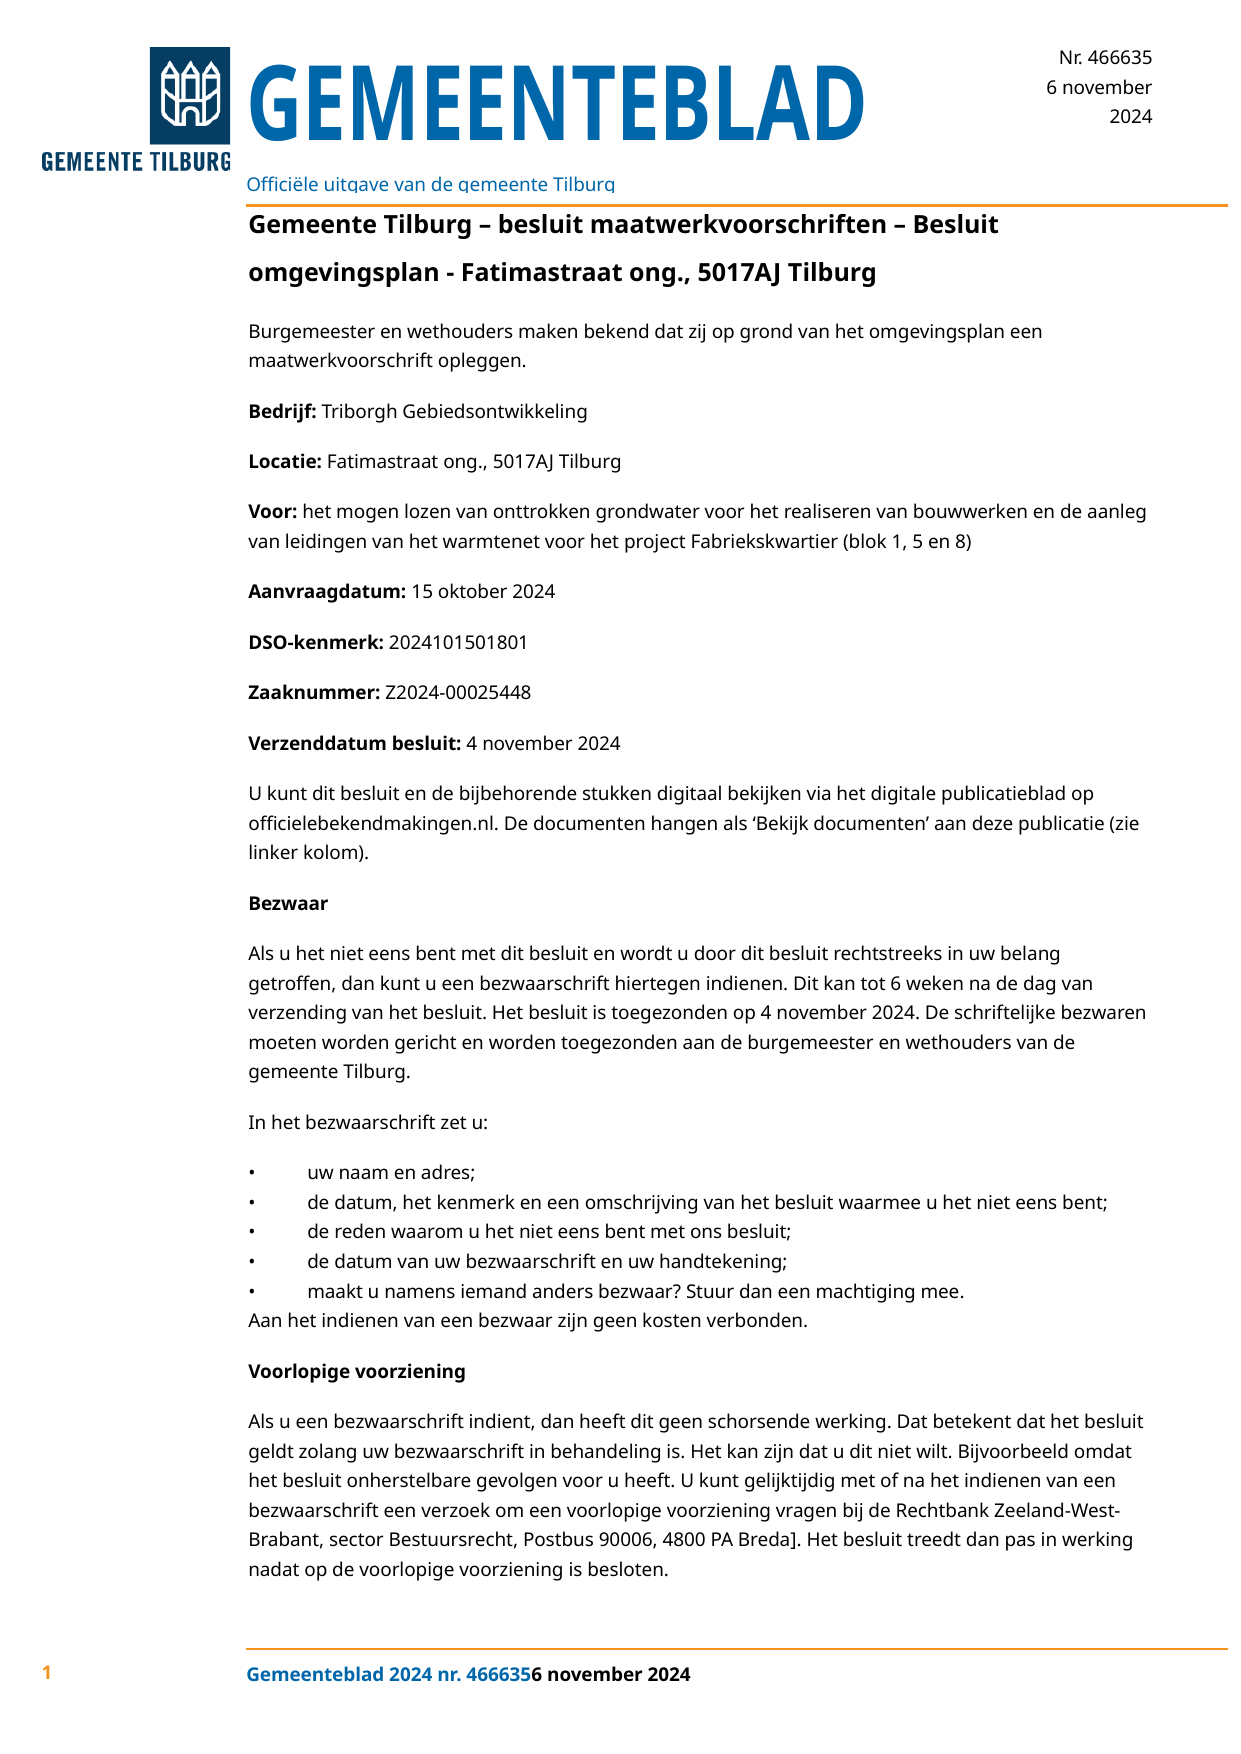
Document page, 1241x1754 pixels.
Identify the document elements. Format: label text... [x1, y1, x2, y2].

text U kunt dit besluit en de bijbehorende stukken digitaal bekijken via het digitale publicatieblad op officielebekendmakingen.nl. De documenten hangen als ‘Bekijk documenten’ aan deze publicatie (zie linker kolom). [248, 780, 1152, 865]
text Als u een bezwaarschrift indient, dan heeft dit geen schorsende werking. Dat betekent dat het besluit geldt zolang uw bezwaarschrift in behandeling is. Het kan zijn dat u dit niet wilt. Bijvoorbeeld omdat het besluit onherstelbare gevolgen voor u heeft. U kunt gelijktijdig met of na het indienen van een bezwaarschrift een verzoek om een voorlopige voorziening vragen bij de Rechtbank Zeeland-West-Brabant, sector Bestuursrecht, Postbus 90006, 4800 PA Breda]. Het besluit treedt dan pas in werking nadat op de voorlopige voorziening is besloten. [248, 1408, 1152, 1582]
list de reden waarom u het niet eens bent met ons besluit; [248, 1219, 1152, 1244]
list de datum van uw bezwaarschrift en uw handtekening; [248, 1248, 1152, 1274]
text Bedrijf: Triborgh Gebiedsontwikkeling [248, 398, 1152, 424]
text Verzenddatum besluit: 4 november 2024 [248, 730, 1152, 756]
picture [41, 47, 231, 172]
text Voorlopige voorziening [248, 1358, 1152, 1384]
text Gemeente Tilburg – besluit maatwerkvoorschriften – Besluit omgevingsplan - Fatimastraat ong., 5017AJ Tilburg [248, 207, 1152, 288]
text Aan het indienen van een bezwaar zijn geen kosten verbonden. [248, 1307, 1152, 1333]
text Aanvraagdatum: 15 oktober 2024 [248, 579, 1152, 604]
text DSO-kenmerk: 2024101501801 [248, 629, 1152, 655]
list uw naam en adres; [248, 1159, 1152, 1185]
text Burgemeester en wethouders maken bekend dat zij op grond van het omgevingsplan een maatwerkvoorschrift opleggen. [248, 318, 1152, 373]
list de datum, het kenmerk en een omschrijving van het besluit waarmee u het niet eens bent; [248, 1189, 1152, 1215]
text Als u het niet eens bent met dit besluit en wordt u door dit besluit rechtstreeks in uw belang getroffen, dan kunt u een bezwaarschrift hiertegen indienen. Dit kan tot 6 weken na de dag van verzending van het besluit. Het besluit is toegezonden op 4 november 2024. De schriftelijke bezwaren moeten worden gericht en worden toegezonden aan de burgemeester en wethouders van de gemeente Tilburg. [248, 940, 1152, 1084]
list maakt u namens iemand anders bezwaar? Stuur dan een machtiging mee. [248, 1278, 1152, 1304]
text In het bezwaarschrift zet u: [248, 1109, 1152, 1135]
text Bezwaar [248, 890, 1152, 916]
text Zaaknummer: Z2024-00025448 [248, 679, 1152, 705]
text Voor: het mogen lozen van onttrokken grondwater voor het realiseren van bouwwerken en de aanleg van leidingen van het warmtenet voor het project Fabriekskwartier (blok 1, 5 en 8) [248, 499, 1152, 554]
text Locatie: Fatimastraat ong., 5017AJ Tilburg [248, 448, 1152, 474]
